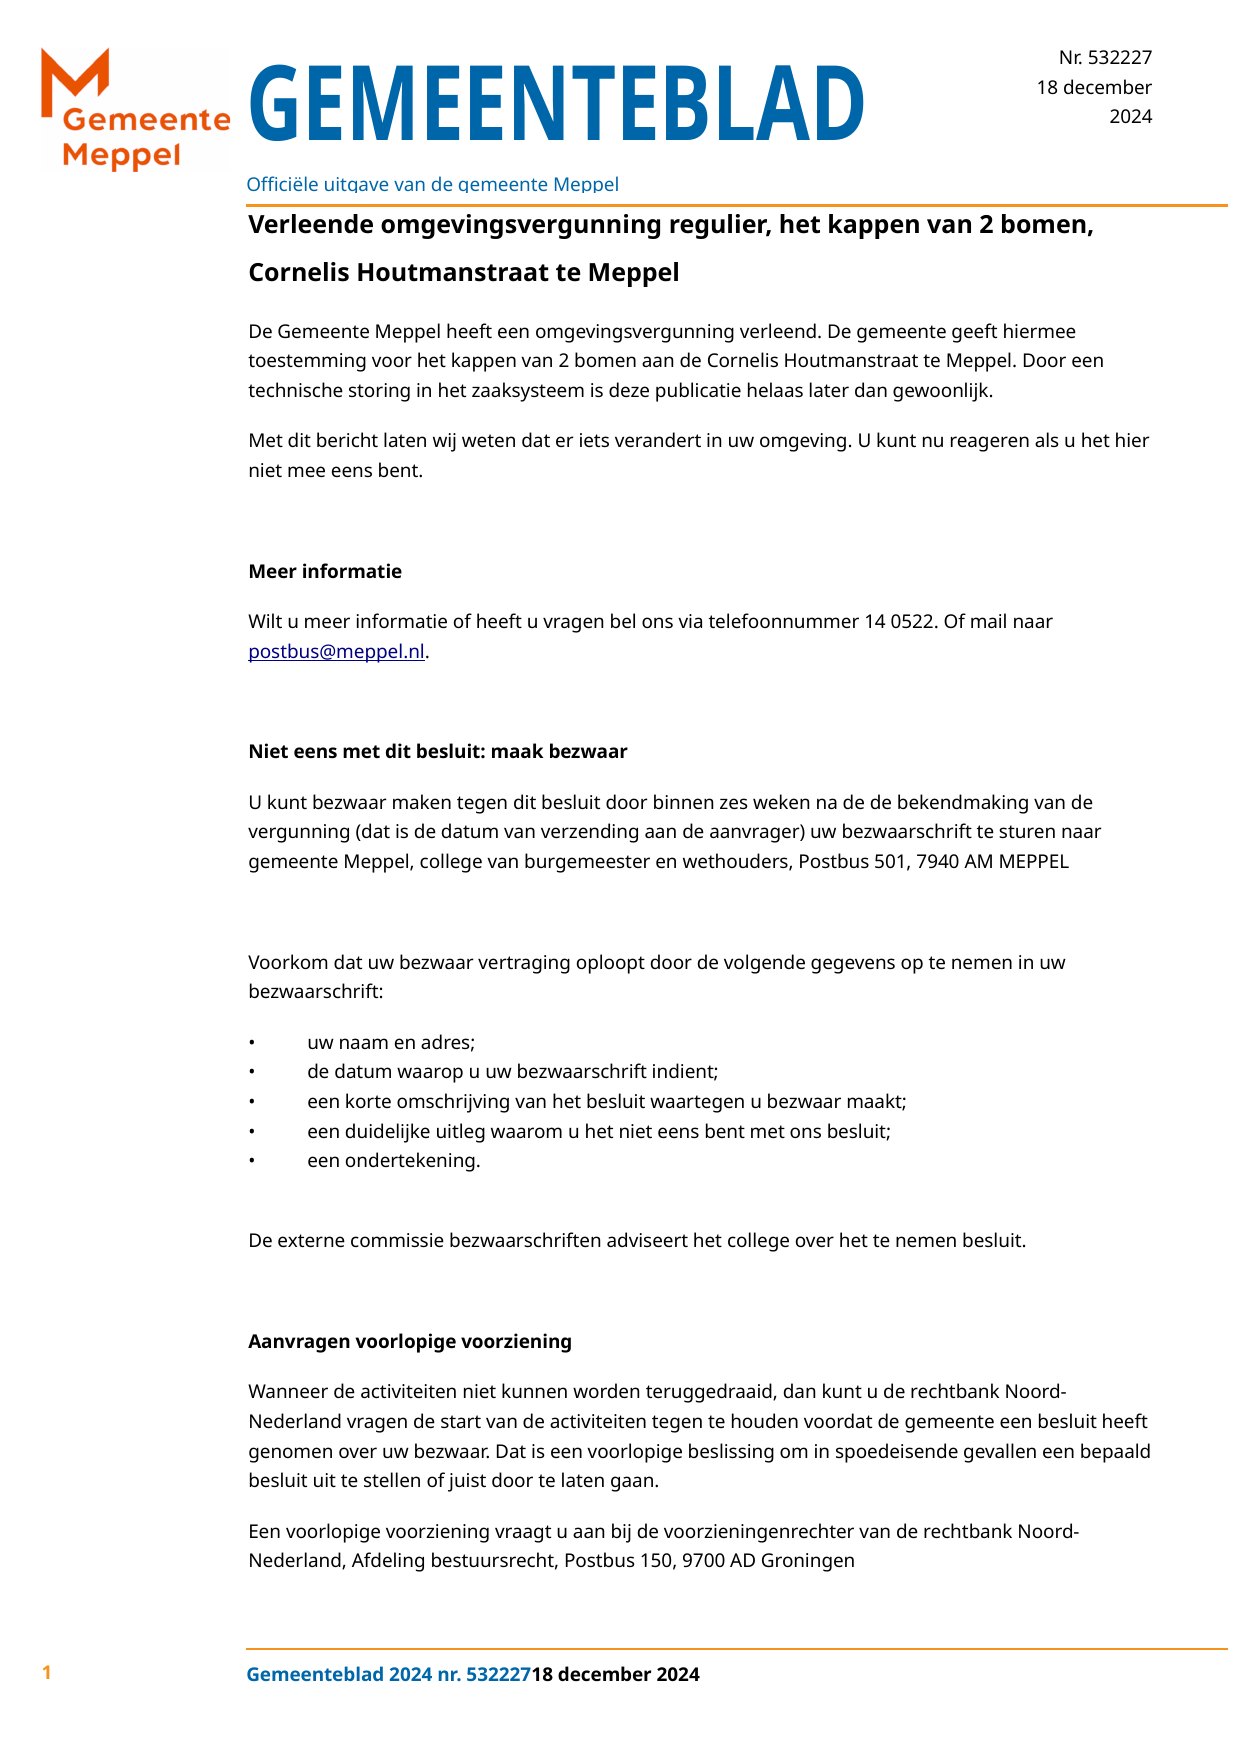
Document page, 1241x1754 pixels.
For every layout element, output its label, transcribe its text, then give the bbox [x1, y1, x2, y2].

text Meer informatie [248, 558, 1152, 584]
list uw naam en adres; [248, 1029, 1152, 1055]
list een duidelijke uitleg waarom u het niet eens bent met ons besluit; [248, 1118, 1152, 1144]
picture [41, 47, 231, 172]
text Niet eens met dit besluit: maak bezwaar [248, 739, 1152, 764]
text Verleende omgevingsvergunning regulier, het kappen van 2 bomen, Cornelis Houtmanstraat te Meppel [248, 207, 1152, 288]
text Voorkom dat uw bezwaar vertraging oploopt door de volgende gegevens op te nemen in uw bezwaarschrift: [248, 949, 1152, 1004]
list een ondertekening. [248, 1147, 1152, 1173]
text Wilt u meer informatie of heeft u vragen bel ons via telefoonnummer 14 0522. Of mail naar postbus@meppel.nl. [248, 608, 1152, 664]
list een korte omschrijving van het besluit waartegen u bezwaar maakt; [248, 1088, 1152, 1114]
text Aanvragen voorlopige voorziening [248, 1328, 1152, 1354]
text Een voorlopige voorziening vraagt u aan bij de voorzieningenrechter van de rechtbank Noord-Nederland, Afdeling bestuursrecht, Postbus 150, 9700 AD Groningen [248, 1518, 1152, 1573]
text U kunt bezwaar maken tegen dit besluit door binnen zes weken na de de bekendmaking van de vergunning (dat is de datum van verzending aan de aanvrager) uw bezwaarschrift te sturen naar gemeente Meppel, college van burgemeester en wethouders, Postbus 501, 7940 AM MEPPEL [248, 789, 1152, 874]
text Met dit bericht laten wij weten dat er iets verandert in uw omgeving. U kunt nu reageren als u het hier niet mee eens bent. [248, 427, 1152, 483]
text Wanneer de activiteiten niet kunnen worden teruggedraaid, dan kunt u de rechtbank Noord-Nederland vragen de start van de activiteiten tegen te houden voordat de gemeente een besluit heeft genomen over uw bezwaar. Dat is een voorlopige beslissing om in spoedeisende gevallen een bepaald besluit uit te stellen of juist door te laten gaan. [248, 1379, 1152, 1493]
text De externe commissie bezwaarschriften adviseert het college over het te nemen besluit. [248, 1227, 1152, 1253]
text De Gemeente Meppel heeft een omgevingsvergunning verleend. De gemeente geeft hiermee toestemming voor het kappen van 2 bomen aan de Cornelis Houtmanstraat te Meppel. Door een technische storing in het zaaksysteem is deze publicatie helaas later dan gewoonlijk. [248, 318, 1152, 403]
list de datum waarop u uw bezwaarschrift indient; [248, 1059, 1152, 1084]
